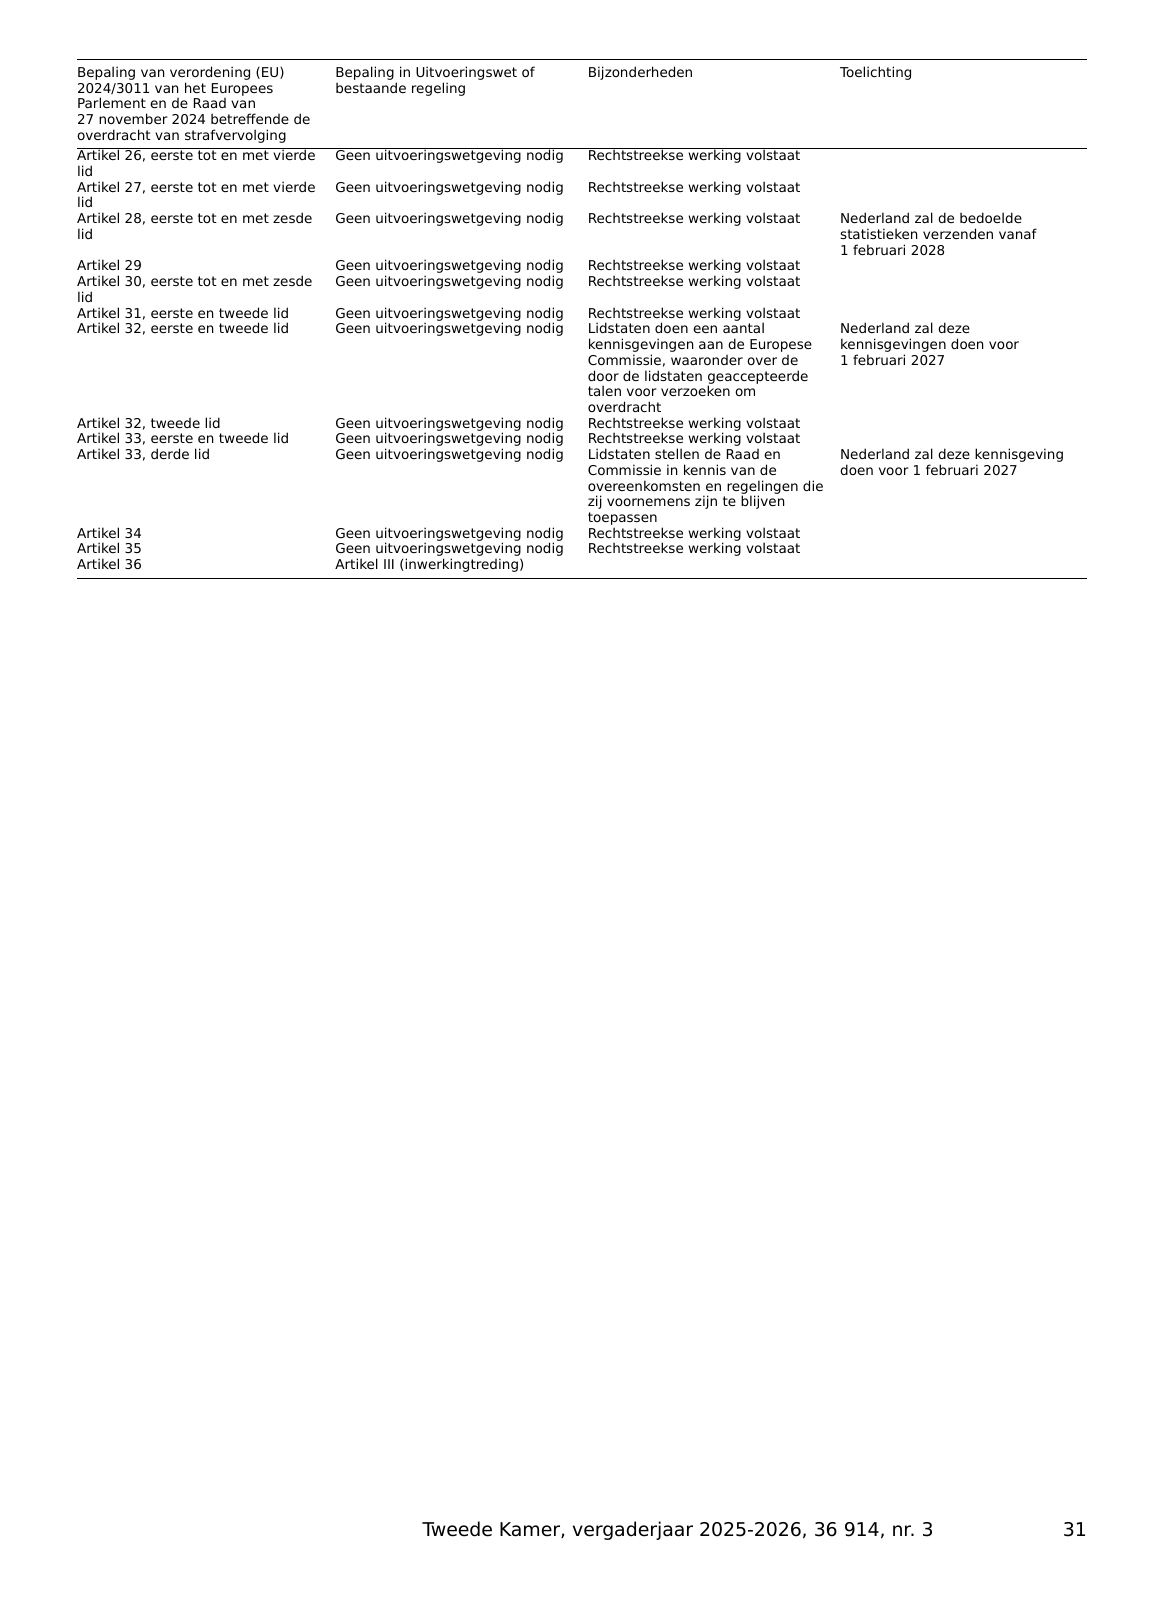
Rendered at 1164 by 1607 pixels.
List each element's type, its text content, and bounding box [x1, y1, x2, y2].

table_header Bepaling van verordening (EU) 2024/3011 van het Europees Parlement en de Raad van 27 november 2024 betreffende de overdracht van strafvervolging [77, 60, 329, 148]
table_cell Artikel 34 [77, 526, 329, 541]
table_cell Artikel 36 [77, 557, 329, 577]
table_header Bepaling in Uitvoeringswet of bestaande regeling [329, 60, 582, 148]
table_cell Artikel 31, eerste en tweede lid [77, 305, 329, 321]
table_cell [834, 180, 1087, 211]
table_cell [834, 431, 1087, 447]
table_cell Artikel 28, eerste tot en met zesde lid [77, 211, 329, 258]
table_cell Geen uitvoeringswetgeving nodig [329, 149, 582, 179]
table_cell [834, 541, 1087, 557]
table_cell [834, 274, 1087, 305]
table_cell Rechtstreekse werking volstaat [582, 149, 834, 179]
table_cell Artikel 33, eerste en tweede lid [77, 431, 329, 447]
table_cell Rechtstreekse werking volstaat [582, 541, 834, 557]
table_cell [834, 258, 1087, 274]
table_cell Geen uitvoeringswetgeving nodig [329, 447, 582, 526]
table_cell [834, 526, 1087, 541]
table_header Toelichting [834, 60, 1087, 148]
table_cell [834, 305, 1087, 321]
table_cell Geen uitvoeringswetgeving nodig [329, 526, 582, 541]
table_cell Lidstaten doen een aantal kennisgevingen aan de Europese Commissie, waaronder over de door de lidstaten geaccepteerde talen voor verzoeken om overdracht [582, 321, 834, 416]
table_cell Artikel 35 [77, 541, 329, 557]
table_cell Artikel 26, eerste tot en met vierde lid [77, 149, 329, 179]
table_cell Rechtstreekse werking volstaat [582, 526, 834, 541]
table_cell [834, 416, 1087, 431]
table_cell [834, 557, 1087, 577]
table_cell Lidstaten stellen de Raad en Commissie in kennis van de overeenkomsten en regelingen die zij voornemens zijn te blijven toepassen [582, 447, 834, 526]
table_cell Artikel 33, derde lid [77, 447, 329, 526]
table_cell Geen uitvoeringswetgeving nodig [329, 258, 582, 274]
table_cell Geen uitvoeringswetgeving nodig [329, 274, 582, 305]
table_cell Rechtstreekse werking volstaat [582, 416, 834, 431]
table_cell Artikel 29 [77, 258, 329, 274]
table_cell Rechtstreekse werking volstaat [582, 180, 834, 211]
table_cell Artikel III (inwerkingtreding) [329, 557, 582, 577]
table_cell Artikel 27, eerste tot en met vierde lid [77, 180, 329, 211]
table_cell Geen uitvoeringswetgeving nodig [329, 321, 582, 416]
table_cell Artikel 32, tweede lid [77, 416, 329, 431]
table_cell Nederland zal deze kennisgevingen doen voor 1 februari 2027 [834, 321, 1087, 416]
table_header Bijzonderheden [582, 60, 834, 148]
table_cell Geen uitvoeringswetgeving nodig [329, 416, 582, 431]
table_cell Artikel 32, eerste en tweede lid [77, 321, 329, 416]
table_cell [834, 149, 1087, 179]
table_cell Geen uitvoeringswetgeving nodig [329, 211, 582, 258]
table_cell Rechtstreekse werking volstaat [582, 258, 834, 274]
table_cell Rechtstreekse werking volstaat [582, 431, 834, 447]
table_cell Artikel 30, eerste tot en met zesde lid [77, 274, 329, 305]
table_cell Rechtstreekse werking volstaat [582, 211, 834, 258]
table_cell Rechtstreekse werking volstaat [582, 274, 834, 305]
table_cell [582, 557, 834, 577]
table_cell Nederland zal deze kennisgeving doen voor 1 februari 2027 [834, 447, 1087, 526]
table_cell Geen uitvoeringswetgeving nodig [329, 541, 582, 557]
table_cell Geen uitvoeringswetgeving nodig [329, 431, 582, 447]
table_cell Geen uitvoeringswetgeving nodig [329, 180, 582, 211]
table_cell Rechtstreekse werking volstaat [582, 305, 834, 321]
table_cell Nederland zal de bedoelde statistieken verzenden vanaf 1 februari 2028 [834, 211, 1087, 258]
table_cell Geen uitvoeringswetgeving nodig [329, 305, 582, 321]
